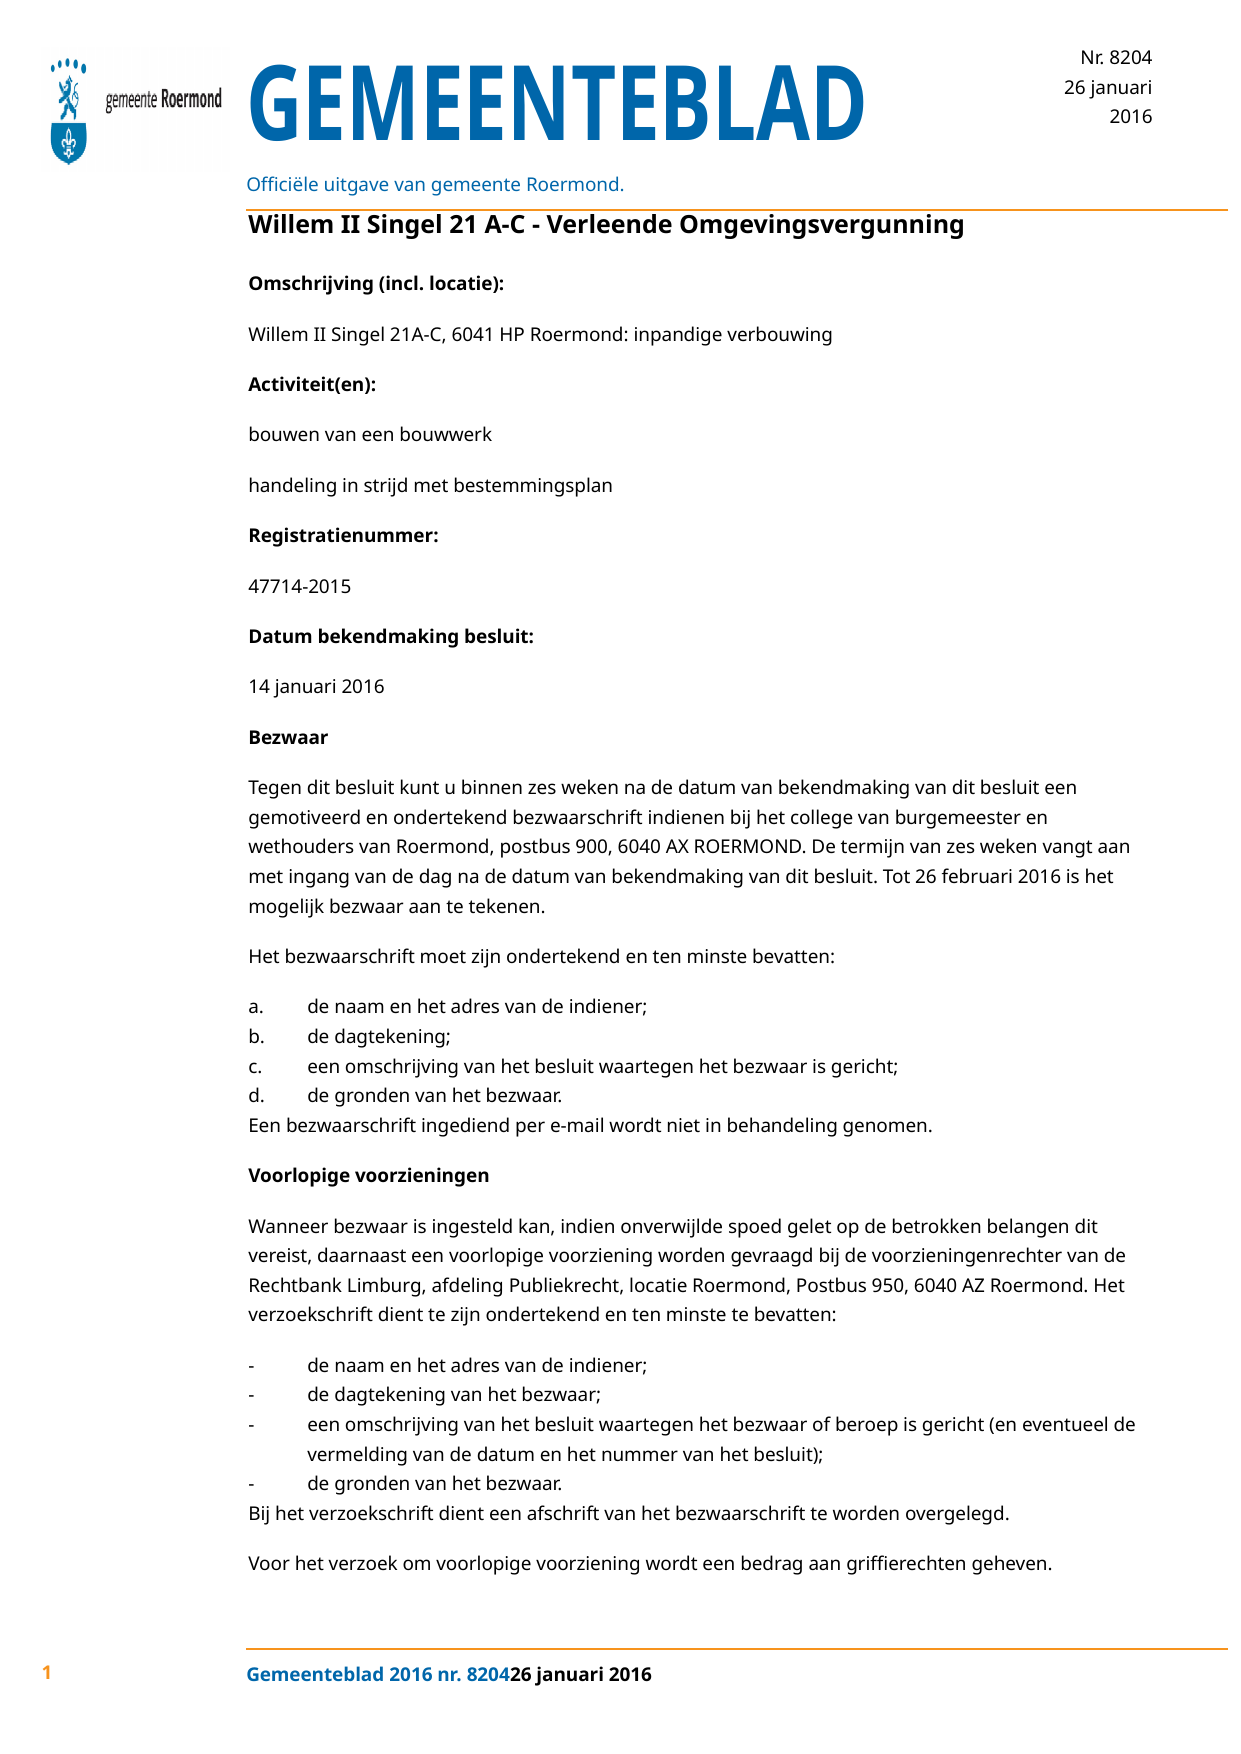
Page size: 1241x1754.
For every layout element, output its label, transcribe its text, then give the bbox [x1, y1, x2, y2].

list een omschrijving van het besluit waartegen het bezwaar of beroep is gericht (en eventueel de vermelding van de datum en het nummer van het besluit); [248, 1411, 1152, 1466]
list de naam en het adres van de indiener; [248, 1352, 1152, 1378]
text Activiteit(en): [248, 371, 1152, 397]
picture [41, 47, 231, 172]
text Het bezwaarschrift moet zijn ondertekend en ten minste bevatten: [248, 943, 1152, 969]
list de gronden van het bezwaar. [248, 1470, 1152, 1496]
text Registratienummer: [248, 522, 1152, 548]
text Een bezwaarschrift ingediend per e-mail wordt niet in behandeling genomen. [248, 1112, 1152, 1138]
list de dagtekening van het bezwaar; [248, 1382, 1152, 1407]
text Voorlopige voorzieningen [248, 1162, 1152, 1188]
text bouwen van een bouwwerk [248, 422, 1152, 447]
list de gronden van het bezwaar. [248, 1082, 1152, 1108]
text Tegen dit besluit kunt u binnen zes weken na de datum van bekendmaking van dit besluit een gemotiveerd en ondertekend bezwaarschrift indienen bij het college van burgemeester en wethouders van Roermond, postbus 900, 6040 AX ROERMOND. De termijn van zes weken vangt aan met ingang van de dag na de datum van bekendmaking van dit besluit. Tot 26 februari 2016 is het mogelijk bezwaar aan te tekenen. [248, 774, 1152, 918]
text Omschrijving (incl. locatie): [248, 270, 1152, 296]
text Bij het verzoekschrift dient een afschrift van het bezwaarschrift te worden overgelegd. [248, 1500, 1152, 1526]
list een omschrijving van het besluit waartegen het bezwaar is gericht; [248, 1053, 1152, 1078]
text Willem II Singel 21A-C, 6041 HP Roermond: inpandige verbouwing [248, 321, 1152, 346]
text Willem II Singel 21 A-C - Verleende Omgevingsvergunning [248, 211, 1152, 241]
text Bezwaar [248, 724, 1152, 750]
text Voor het verzoek om voorlopige voorziening wordt een bedrag aan griffierechten geheven. [248, 1550, 1152, 1576]
text Wanneer bezwaar is ingesteld kan, indien onverwijlde spoed gelet op de betrokken belangen dit vereist, daarnaast een voorlopige voorziening worden gevraagd bij de voorzieningenrechter van de Rechtbank Limburg, afdeling Publiekrecht, locatie Roermond, Postbus 950, 6040 AZ Roermond. Het verzoekschrift dient te zijn ondertekend en ten minste te bevatten: [248, 1213, 1152, 1327]
text Datum bekendmaking besluit: [248, 623, 1152, 649]
text 47714-2015 [248, 573, 1152, 598]
list de naam en het adres van de indiener; [248, 994, 1152, 1019]
list de dagtekening; [248, 1023, 1152, 1049]
text handeling in strijd met bestemmingsplan [248, 472, 1152, 498]
text 14 januari 2016 [248, 674, 1152, 699]
